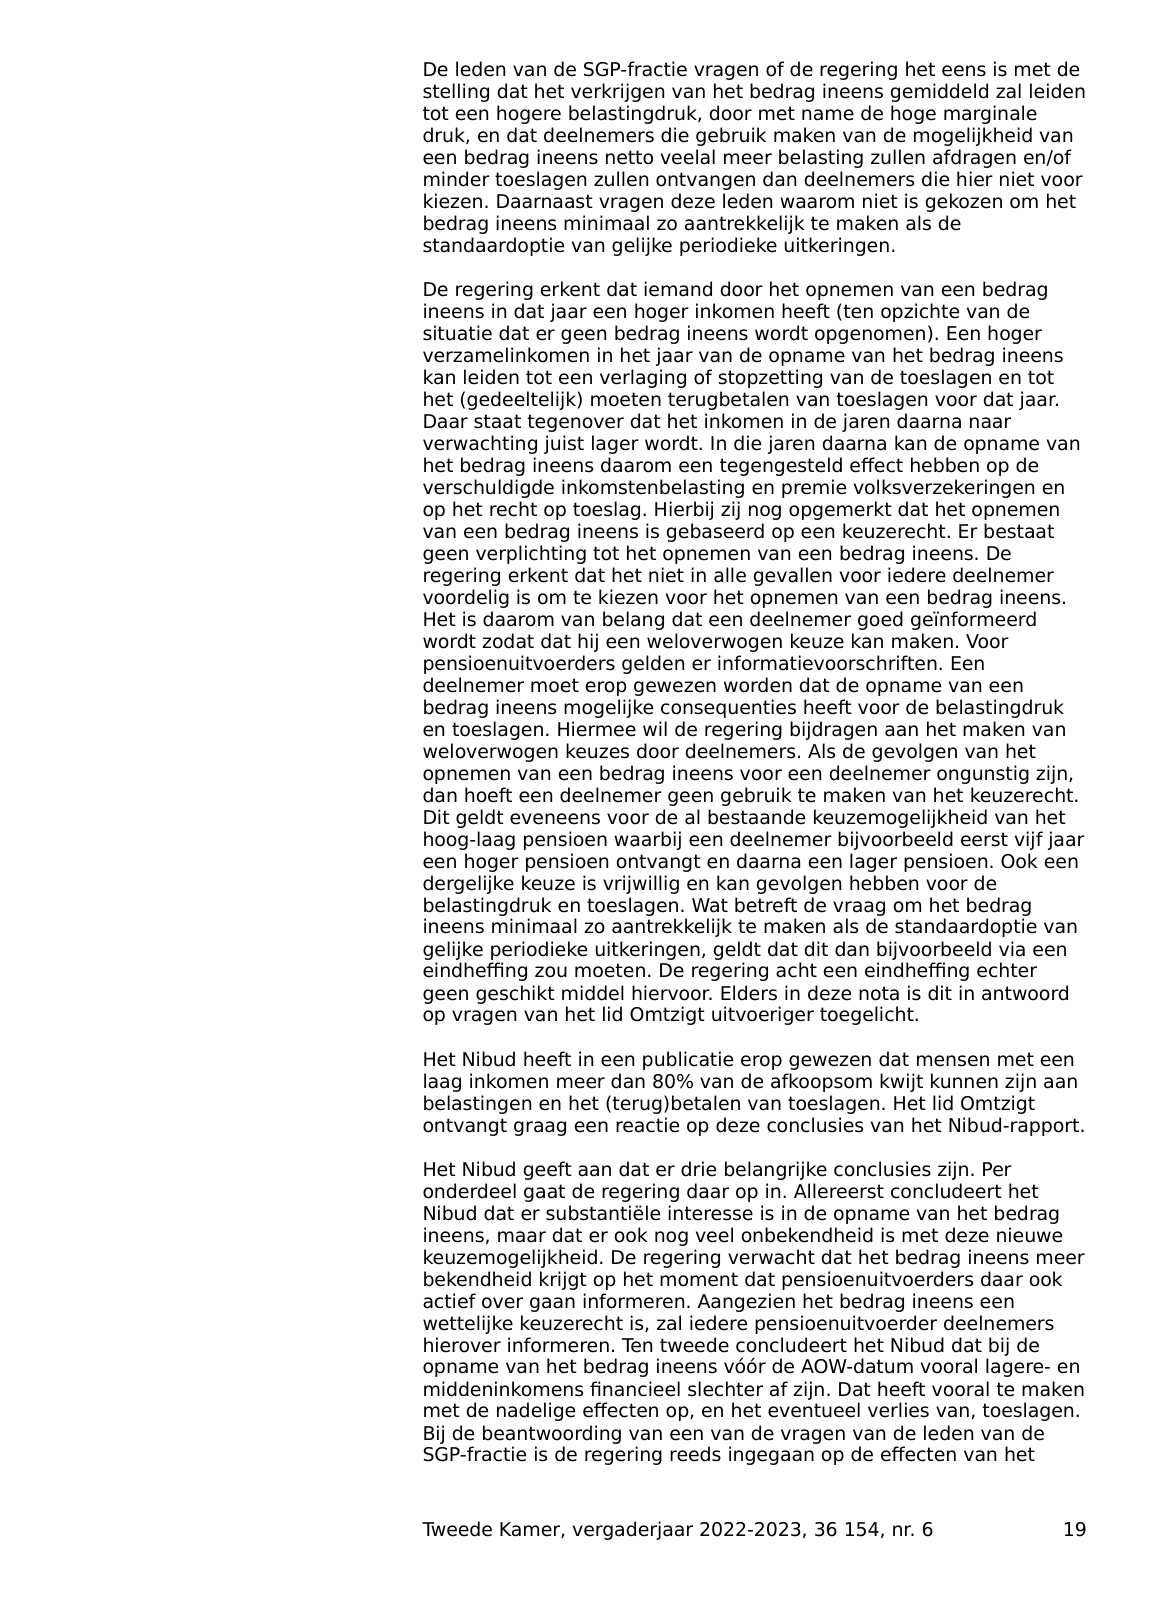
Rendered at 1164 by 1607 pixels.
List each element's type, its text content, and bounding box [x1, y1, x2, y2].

text Het Nibud heeft in een publicatie erop gewezen dat mensen met een laag inkomen meer dan 80% van de afkoopsom kwijt kunnen zijn aan belastingen en het (terug)betalen van toeslagen. Het lid Omtzigt ontvangt graag een reactie op deze conclusies van het Nibud-rapport. [422, 1048, 1087, 1136]
text Het Nibud geeft aan dat er drie belangrijke conclusies zijn. Per onderdeel gaat de regering daar op in. Allereerst concludeert het Nibud dat er substantiële interesse is in de opname van het bedrag ineens, maar dat er ook nog veel onbekendheid is met deze nieuwe keuzemogelijkheid. De regering verwacht dat het bedrag ineens meer bekendheid krijgt op het moment dat pensioenuitvoerders daar ook actief over gaan informeren. Aangezien het bedrag ineens een wettelijke keuzerecht is, zal iedere pensioenuitvoerder deelnemers hierover informeren. Ten tweede concludeert het Nibud dat bij de opname van het bedrag ineens vóór de AOW-datum vooral lagere- en middeninkomens financieel slechter af zijn. Dat heeft vooral te maken met de nadelige effecten op, en het eventueel verlies van, toeslagen. Bij de beantwoording van een van de vragen van de leden van de SGP-fractie is de regering reeds ingegaan op de effecten van het [422, 1159, 1087, 1466]
text De regering erkent dat iemand door het opnemen van een bedrag ineens in dat jaar een hoger inkomen heeft (ten opzichte van de situatie dat er geen bedrag ineens wordt opgenomen). Een hoger verzamelinkomen in het jaar van de opname van het bedrag ineens kan leiden tot een verlaging of stopzetting van de toeslagen en tot het (gedeeltelijk) moeten terugbetalen van toeslagen voor dat jaar. Daar staat tegenover dat het inkomen in de jaren daarna naar verwachting juist lager wordt. In die jaren daarna kan de opname van het bedrag ineens daarom een tegengesteld effect hebben op de verschuldigde inkomstenbelasting en premie volksverzekeringen en op het recht op toeslag. Hierbij zij nog opgemerkt dat het opnemen van een bedrag ineens is gebaseerd op een keuzerecht. Er bestaat geen verplichting tot het opnemen van een bedrag ineens. De regering erkent dat het niet in alle gevallen voor iedere deelnemer voordelig is om te kiezen voor het opnemen van een bedrag ineens. Het is daarom van belang dat een deelnemer goed geïnformeerd wordt zodat dat hij een weloverwogen keuze kan maken. Voor pensioenuitvoerders gelden er informatievoorschriften. Een deelnemer moet erop gewezen worden dat de opname van een bedrag ineens mogelijke consequenties heeft voor de belastingdruk en toeslagen. Hiermee wil de regering bijdragen aan het maken van weloverwogen keuzes door deelnemers. Als de gevolgen van het opnemen van een bedrag ineens voor een deelnemer ongunstig zijn, dan hoeft een deelnemer geen gebruik te maken van het keuzerecht. Dit geldt eveneens voor de al bestaande keuzemogelijkheid van het hoog-laag pensioen waarbij een deelnemer bijvoorbeeld eerst vijf jaar een hoger pensioen ontvangt en daarna een lager pensioen. Ook een dergelijke keuze is vrijwillig en kan gevolgen hebben voor de belastingdruk en toeslagen. Wat betreft de vraag om het bedrag ineens minimaal zo aantrekkelijk te maken als de standaardoptie van gelijke periodieke uitkeringen, geldt dat dit dan bijvoorbeeld via een eindheffing zou moeten. De regering acht een eindheffing echter geen geschikt middel hiervoor. Elders in deze nota is dit in antwoord op vragen van het lid Omtzigt uitvoeriger toegelicht. [422, 279, 1087, 1026]
text De leden van de SGP-fractie vragen of de regering het eens is met de stelling dat het verkrijgen van het bedrag ineens gemiddeld zal leiden tot een hogere belastingdruk, door met name de hoge marginale druk, en dat deelnemers die gebruik maken van de mogelijkheid van een bedrag ineens netto veelal meer belasting zullen afdragen en/of minder toeslagen zullen ontvangen dan deelnemers die hier niet voor kiezen. Daarnaast vragen deze leden waarom niet is gekozen om het bedrag ineens minimaal zo aantrekkelijk te maken als de standaardoptie van gelijke periodieke uitkeringen. [422, 59, 1087, 257]
